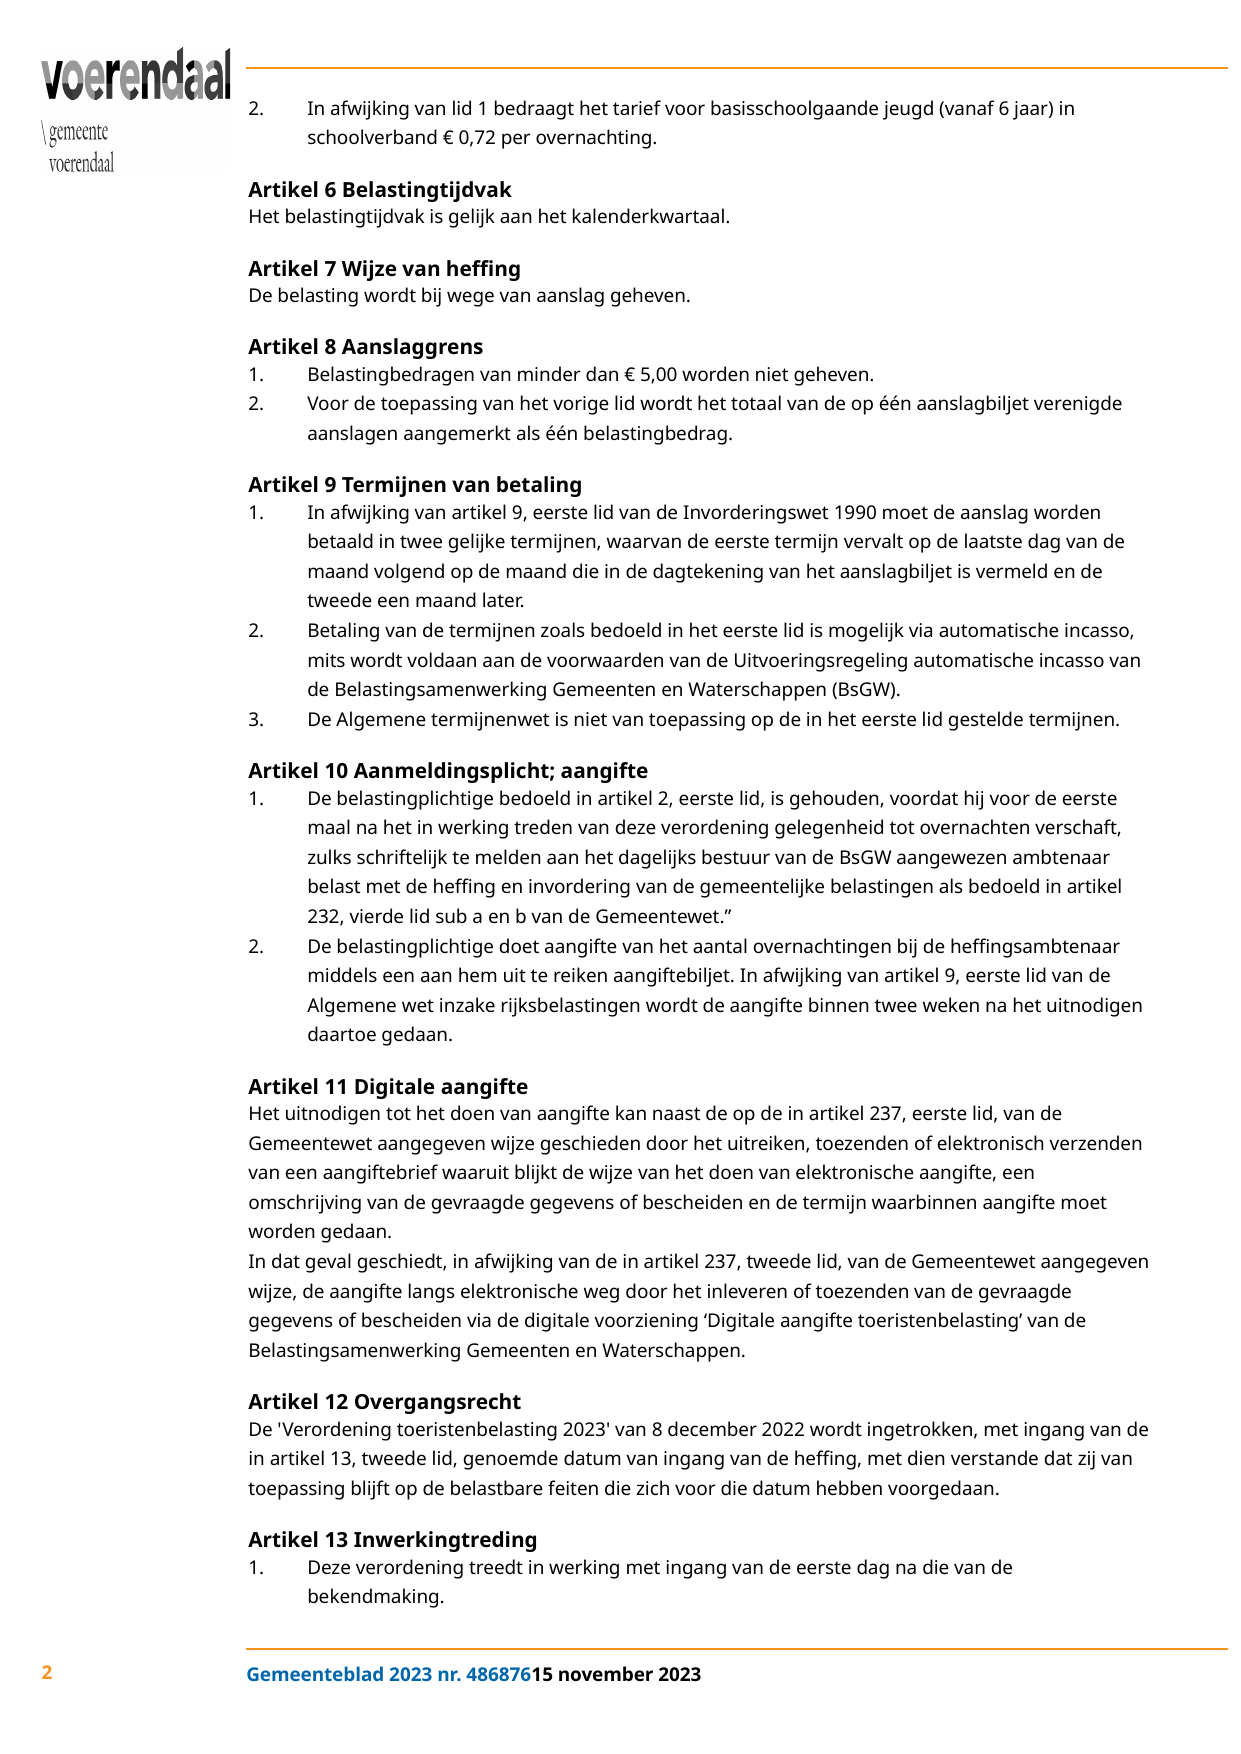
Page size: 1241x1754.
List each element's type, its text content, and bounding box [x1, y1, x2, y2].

text Artikel 7 Wijze van heffing [248, 254, 1152, 282]
text Artikel 8 Aanslaggrens [248, 332, 1152, 361]
list Belastingbedragen van minder dan € 5,00 worden niet geheven. [248, 361, 1152, 387]
text Het belastingtijdvak is gelijk aan het kalenderkwartaal. [248, 203, 1152, 229]
list In afwijking van artikel 9, eerste lid van de Invorderingswet 1990 moet de aanslag worden betaald in twee gelijke termijnen, waarvan de eerste termijn vervalt op de laatste dag van de maand volgend op de maand die in de dagtekening van het aanslagbiljet is vermeld en de tweede een maand later. [248, 499, 1152, 613]
text In dat geval geschiedt, in afwijking van de in artikel 237, tweede lid, van de Gemeentewet aangegeven wijze, de aangifte langs elektronische weg door het inleveren of toezenden van de gevraagde gegevens of bescheiden via de digitale voorziening ‘Digitale aangifte toeristenbelasting’ van de Belastingsamenwerking Gemeenten en Waterschappen. [248, 1248, 1152, 1363]
text Artikel 11 Digitale aangifte [248, 1072, 1152, 1100]
list De belastingplichtige bedoeld in artikel 2, eerste lid, is gehouden, voordat hij voor de eerste maal na het in werking treden van deze verordening gelegenheid tot overnachten verschaft, zulks schriftelijk te melden aan het dagelijks bestuur van de BsGW aangewezen ambtenaar belast met de heffing en invordering van de gemeentelijke belastingen als bedoeld in artikel 232, vierde lid sub a en b van de Gemeentewet.” [248, 785, 1152, 929]
list Betaling van de termijnen zoals bedoeld in het eerste lid is mogelijk via automatische incasso, mits wordt voldaan aan de voorwaarden van de Uitvoeringsregeling automatische incasso van de Belastingsamenwerking Gemeenten en Waterschappen (BsGW). [248, 617, 1152, 702]
text De belasting wordt bij wege van aanslag geheven. [248, 282, 1152, 308]
list De Algemene termijnenwet is niet van toepassing op de in het eerste lid gestelde termijnen. [248, 706, 1152, 732]
list Voor de toepassing van het vorige lid wordt het totaal van de op één aanslagbiljet verenigde aanslagen aangemerkt als één belastingbedrag. [248, 391, 1152, 446]
list De belastingplichtige doet aangifte van het aantal overnachtingen bij de heffingsambtenaar middels een aan hem uit te reiken aangiftebiljet. In afwijking van artikel 9, eerste lid van de Algemene wet inzake rijksbelastingen wordt de aangifte binnen twee weken na het uitnodigen daartoe gedaan. [248, 933, 1152, 1047]
text Artikel 6 Belastingtijdvak [248, 175, 1152, 203]
text Artikel 12 Overgangsrecht [248, 1387, 1152, 1416]
text Het uitnodigen tot het doen van aangifte kan naast de op de in artikel 237, eerste lid, van de Gemeentewet aangegeven wijze geschieden door het uitreiken, toezenden of elektronisch verzenden van een aangiftebrief waaruit blijkt de wijze van het doen van elektronische aangifte, een omschrijving van de gevraagde gegevens of bescheiden en de termijn waarbinnen aangifte moet worden gedaan. [248, 1100, 1152, 1244]
text De 'Verordening toeristenbelasting 2023' van 8 december 2022 wordt ingetrokken, met ingang van de in artikel 13, tweede lid, genoemde datum van ingang van de heffing, met dien verstande dat zij van toepassing blijft op de belastbare feiten die zich voor die datum hebben voorgedaan. [248, 1416, 1152, 1501]
text Artikel 9 Termijnen van betaling [248, 471, 1152, 499]
list In afwijking van lid 1 bedraagt het tarief voor basisschoolgaande jeugd (vanaf 6 jaar) in schoolverband € 0,72 per overnachting. [248, 95, 1152, 150]
picture [41, 47, 231, 172]
list Deze verordening treedt in werking met ingang van de eerste dag na die van de bekendmaking. [248, 1554, 1152, 1609]
text Artikel 10 Aanmeldingsplicht; aangifte [248, 756, 1152, 785]
text Artikel 13 Inwerkingtreding [248, 1526, 1152, 1554]
